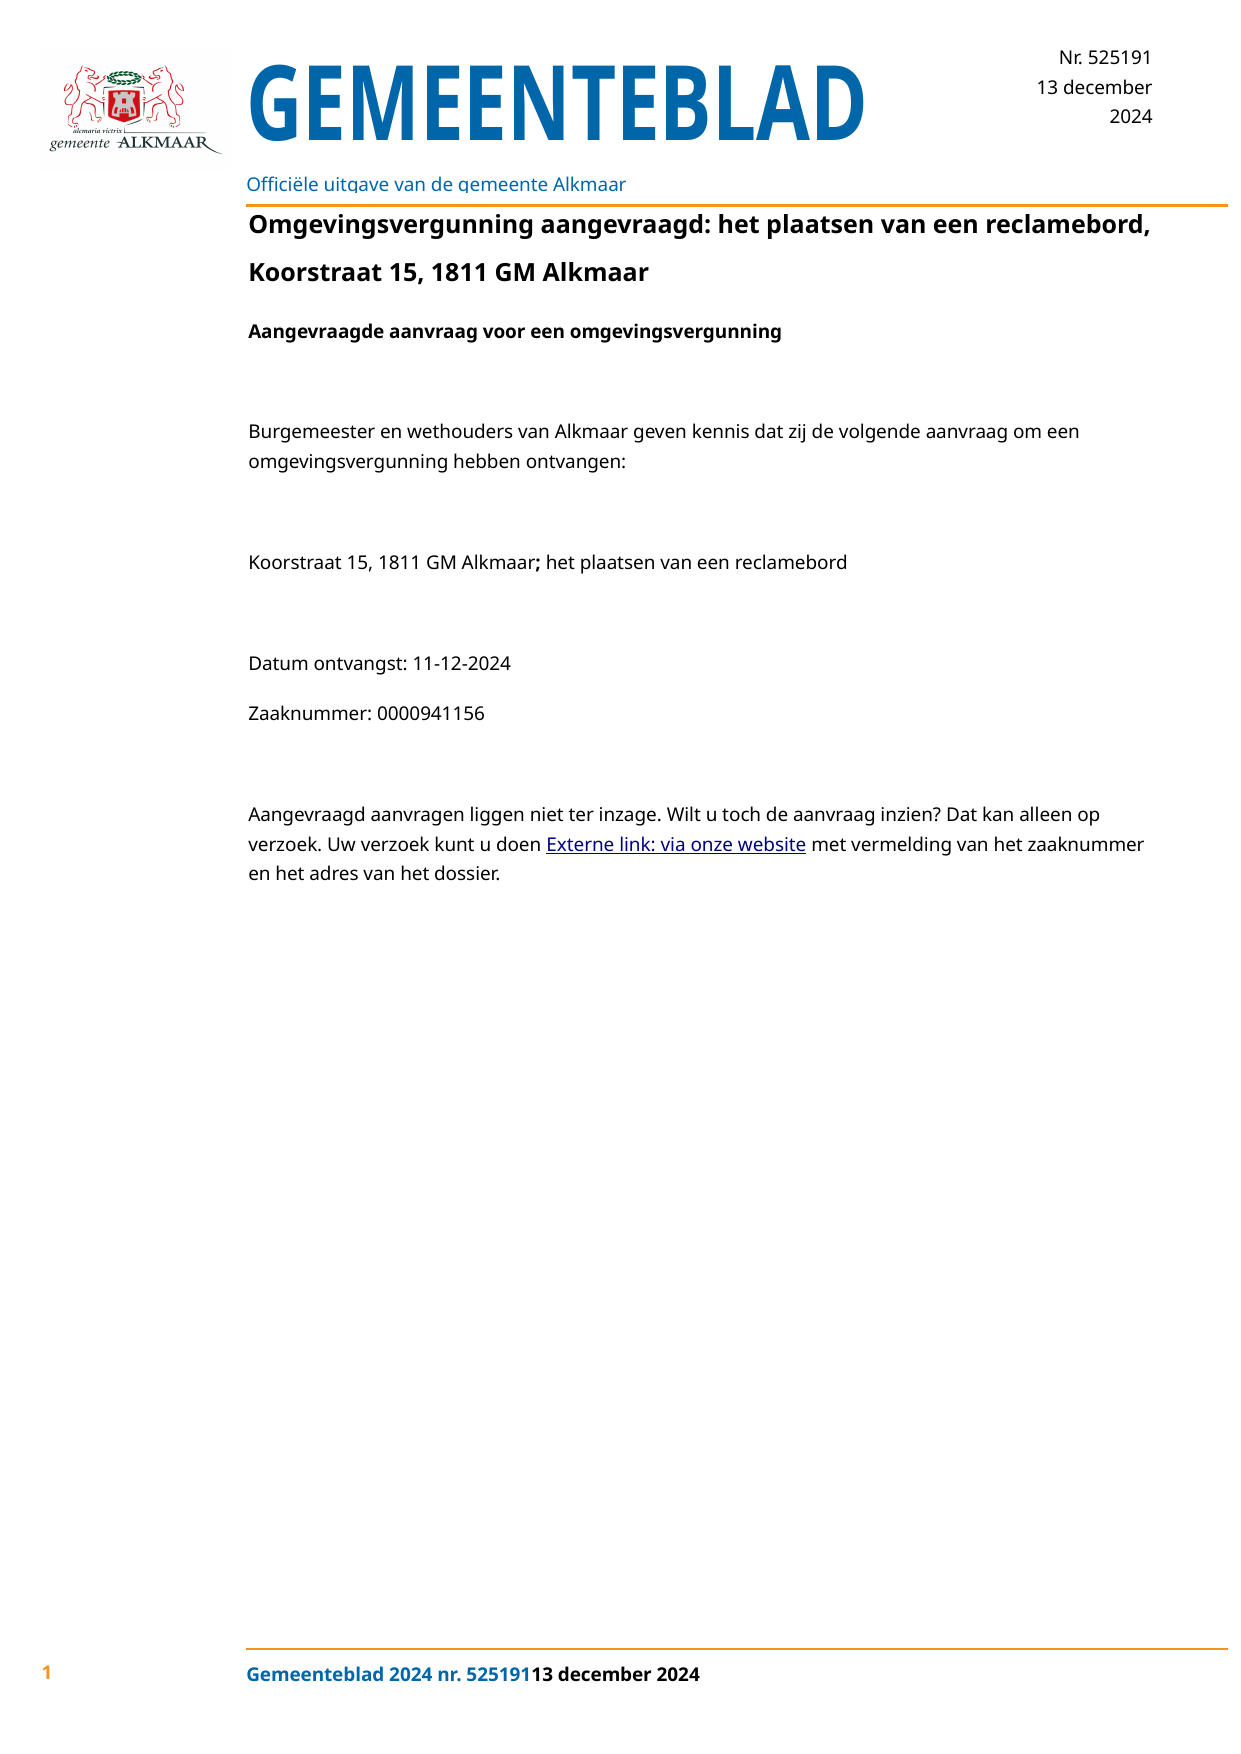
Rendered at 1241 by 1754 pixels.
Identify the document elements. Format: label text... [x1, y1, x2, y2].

text Aangevraagde aanvraag voor een omgevingsvergunning [248, 318, 1152, 344]
text Zaaknummer: 0000941156 [248, 700, 1152, 726]
text Koorstraat 15, 1811 GM Alkmaar; het plaatsen van een reclamebord [248, 549, 1152, 575]
text Datum ontvangst: 11-12-2024 [248, 650, 1152, 676]
text Omgevingsvergunning aangevraagd: het plaatsen van een reclamebord, Koorstraat 15, 1811 GM Alkmaar [248, 207, 1152, 288]
text Aangevraagd aanvragen liggen niet ter inzage. Wilt u toch de aanvraag inzien? Dat kan alleen op verzoek. Uw verzoek kunt u doen Externe link: via onze website met vermelding van het zaaknummer en het adres van het dossier. [248, 801, 1152, 886]
text Burgemeester en wethouders van Alkmaar geven kennis dat zij de volgende aanvraag om een omgevingsvergunning hebben ontvangen: [248, 419, 1152, 474]
picture [41, 47, 231, 172]
